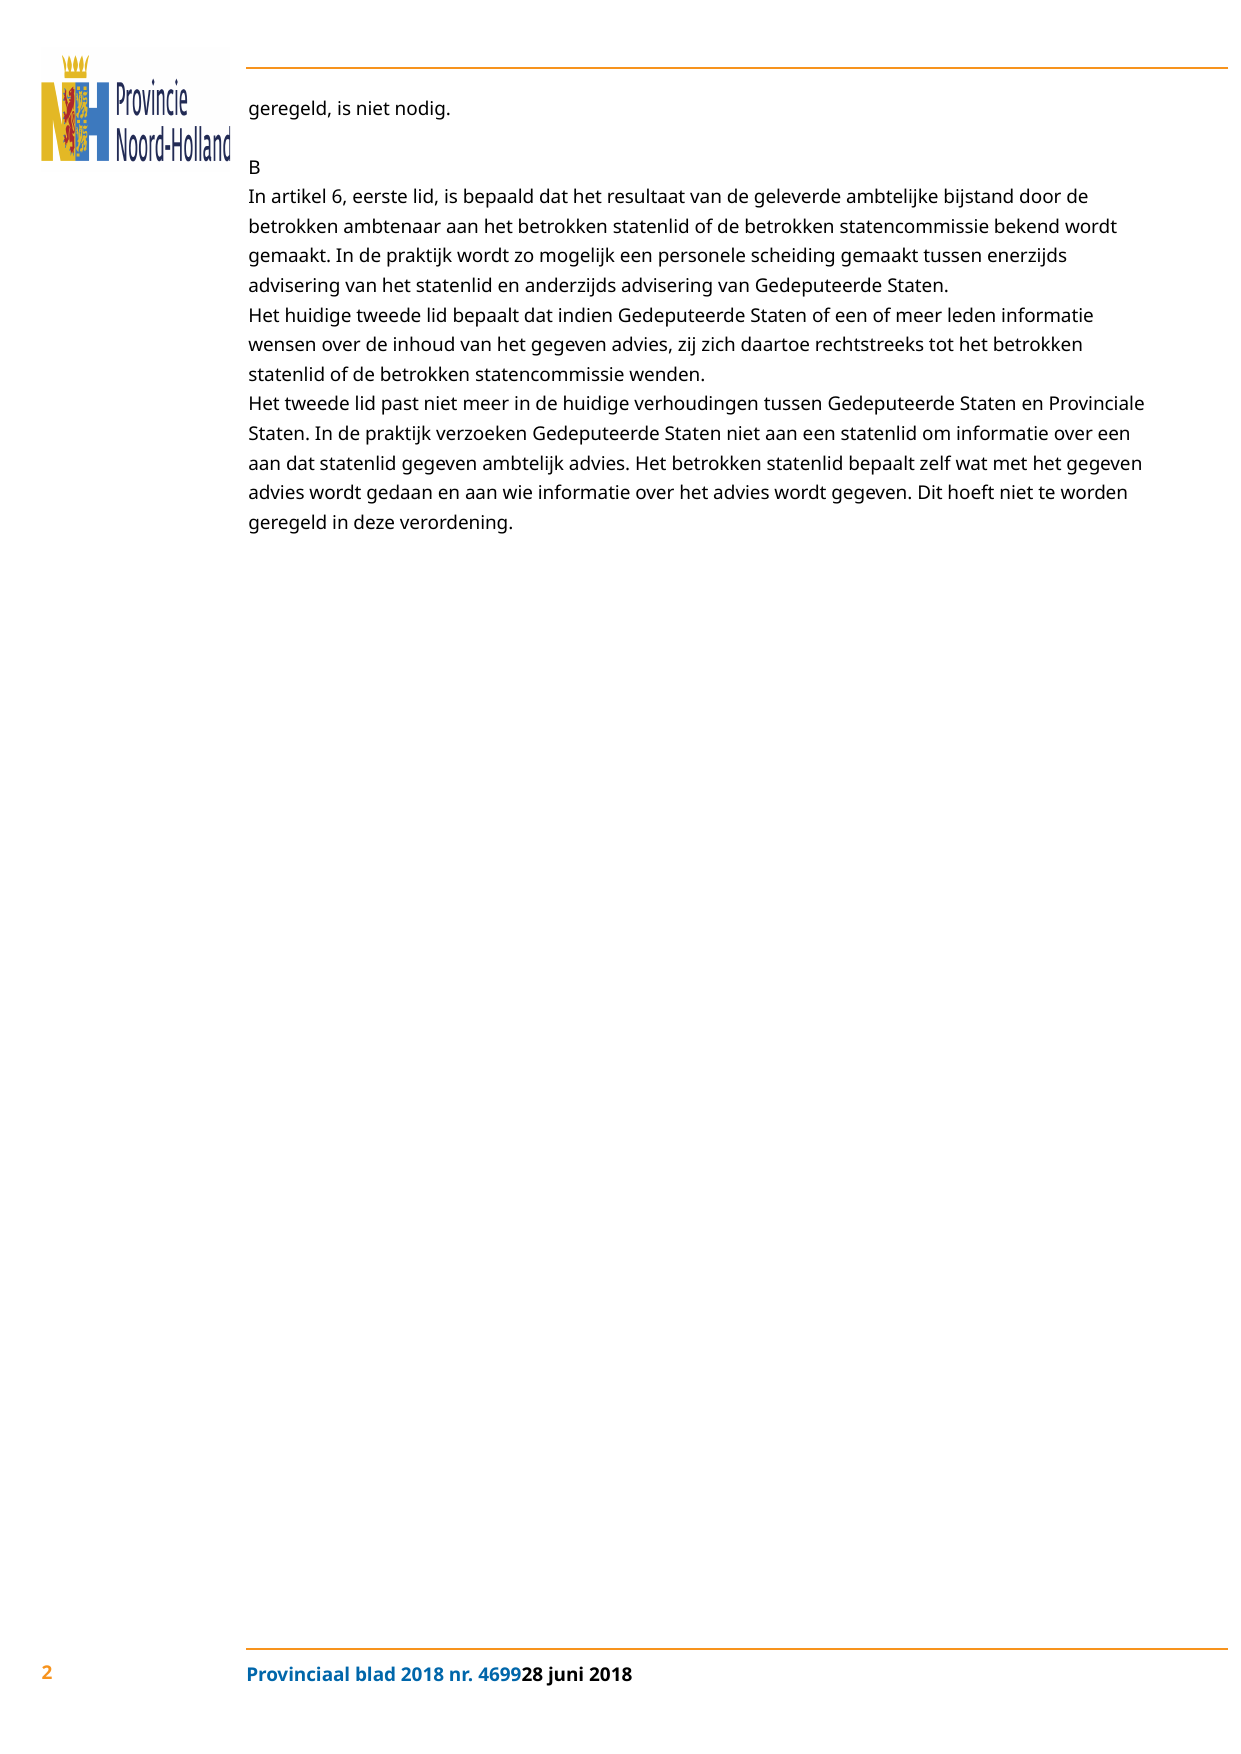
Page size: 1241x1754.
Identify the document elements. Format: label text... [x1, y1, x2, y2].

text Het tweede lid past niet meer in de huidige verhoudingen tussen Gedeputeerde Staten en Provinciale Staten. In de praktijk verzoeken Gedeputeerde Staten niet aan een statenlid om informatie over een aan dat statenlid gegeven ambtelijk advies. Het betrokken statenlid bepaalt zelf wat met het gegeven advies wordt gedaan en aan wie informatie over het advies wordt gegeven. Dit hoeft niet te worden geregeld in deze verordening. [248, 391, 1152, 535]
text B [248, 154, 1152, 180]
text Het huidige tweede lid bepaalt dat indien Gedeputeerde Staten of een of meer leden informatie wensen over de inhoud van het gegeven advies, zij zich daartoe rechtstreeks tot het betrokken statenlid of de betrokken statencommissie wenden. [248, 302, 1152, 387]
text In artikel 6, eerste lid, is bepaald dat het resultaat van de geleverde ambtelijke bijstand door de betrokken ambtenaar aan het betrokken statenlid of de betrokken statencommissie bekend wordt gemaakt. In de praktijk wordt zo mogelijk een personele scheiding gemaakt tussen enerzijds advisering van het statenlid en anderzijds advisering van Gedeputeerde Staten. [248, 183, 1152, 298]
picture [41, 47, 231, 172]
text geregeld, is niet nodig. [248, 95, 1152, 121]
